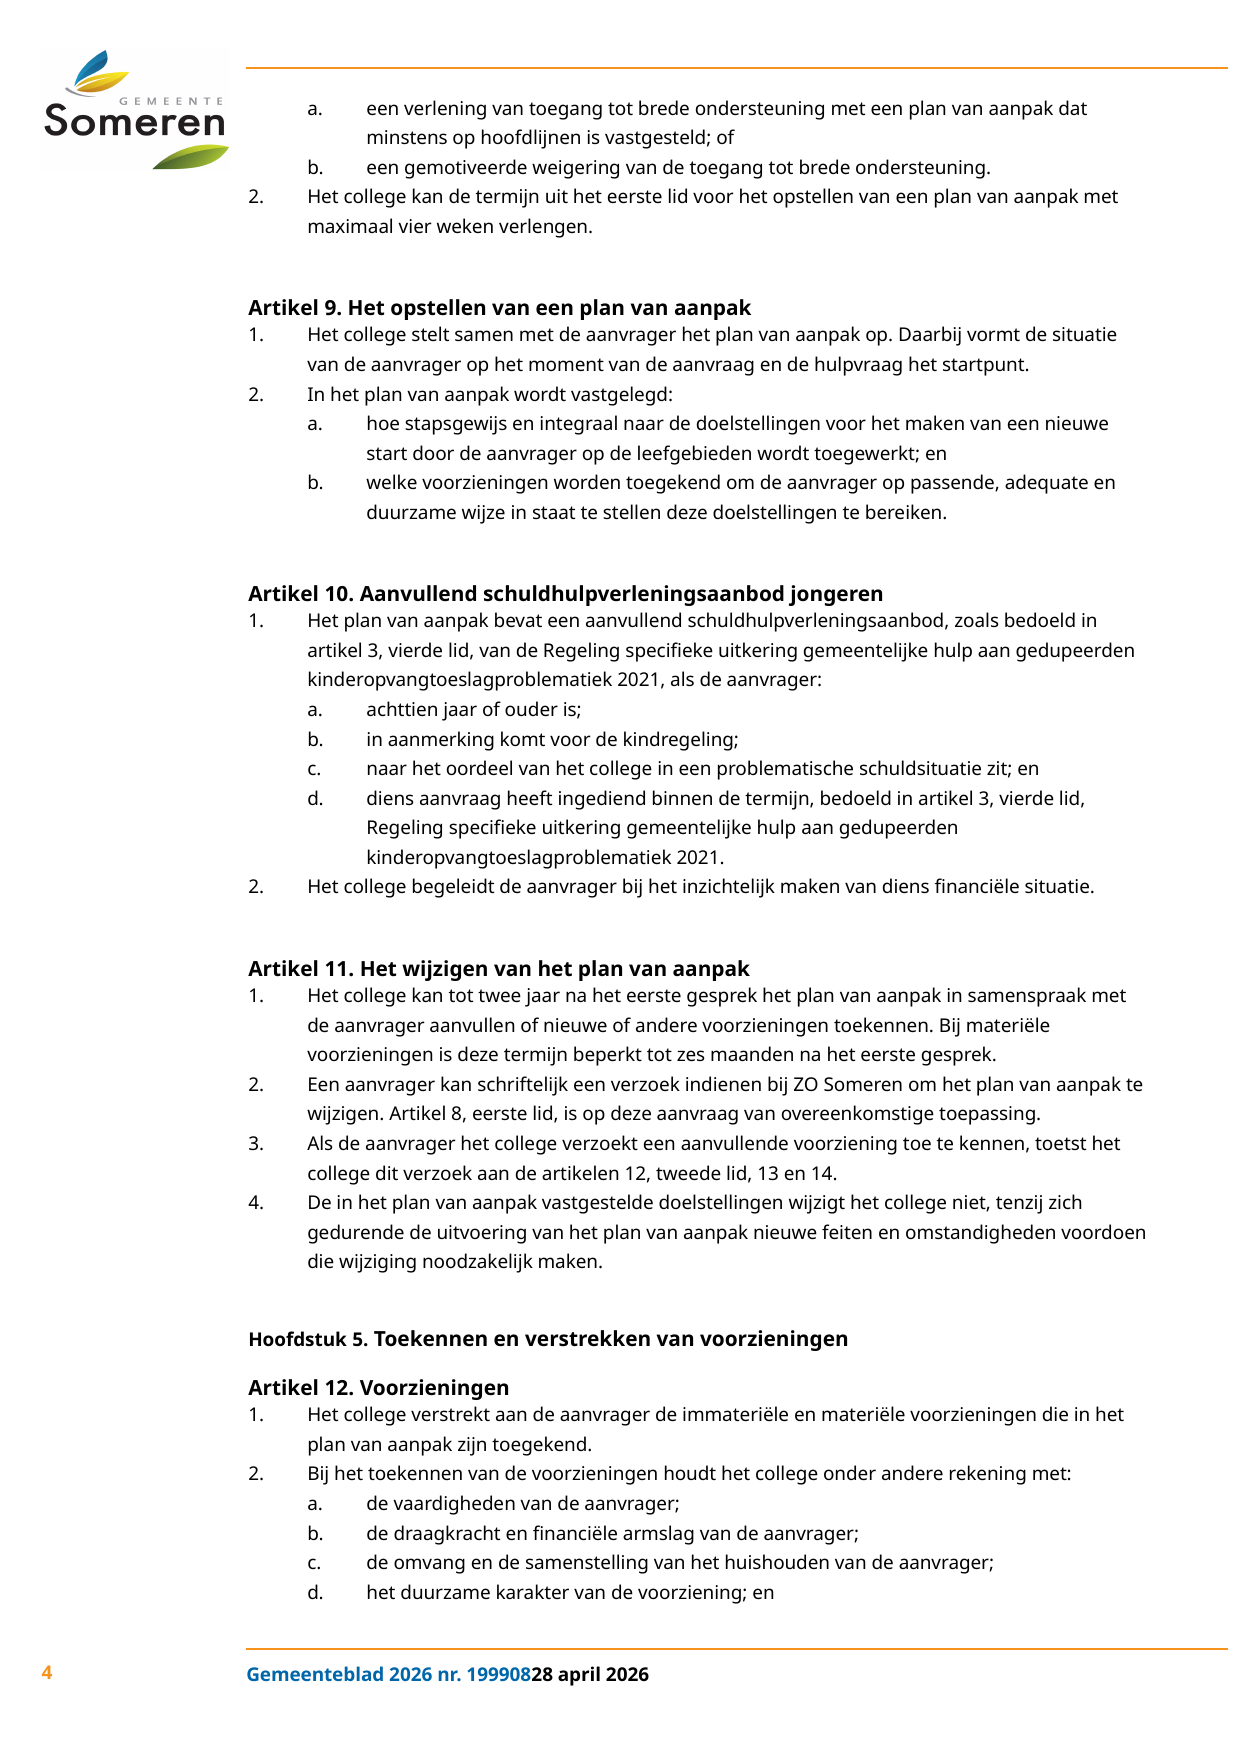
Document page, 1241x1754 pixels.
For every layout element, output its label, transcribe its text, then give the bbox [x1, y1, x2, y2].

list Het plan van aanpak bevat een aanvullend schuldhulpverleningsaanbod, zoals bedoeld in artikel 3, vierde lid, van de Regeling specifieke uitkering gemeentelijke hulp aan gedupeerden kinderopvangtoeslagproblematiek 2021, als de aanvrager: [248, 607, 1152, 692]
text Artikel 11. Het wijzigen van het plan van aanpak [248, 954, 1152, 982]
list Als de aanvrager het college verzoekt een aanvullende voorziening toe te kennen, toetst het college dit verzoek aan de artikelen 12, tweede lid, 13 en 14. [248, 1130, 1152, 1185]
text Artikel 12. Voorzieningen [248, 1373, 1152, 1401]
list het duurzame karakter van de voorziening; en [307, 1579, 1152, 1604]
list achttien jaar of ouder is; [307, 696, 1152, 722]
list Het college kan de termijn uit het eerste lid voor het opstellen van een plan van aanpak met maximaal vier weken verlengen. [248, 183, 1152, 239]
list een gemotiveerde weigering van de toegang tot brede ondersteuning. [307, 154, 1152, 180]
list welke voorzieningen worden toegekend om de aanvrager op passende, adequate en duurzame wijze in staat te stellen deze doelstellingen te bereiken. [307, 469, 1152, 525]
list Bij het toekennen van de voorzieningen houdt het college onder andere rekening met: [248, 1461, 1152, 1486]
text Artikel 10. Aanvullend schuldhulpverleningsaanbod jongeren [248, 579, 1152, 607]
picture [41, 47, 231, 172]
list In het plan van aanpak wordt vastgelegd: [248, 381, 1152, 406]
list Het college kan tot twee jaar na het eerste gesprek het plan van aanpak in samenspraak met de aanvrager aanvullen of nieuwe of andere voorzieningen toekennen. Bij materiële voorzieningen is deze termijn beperkt tot zes maanden na het eerste gesprek. [248, 982, 1152, 1067]
list Het college verstrekt aan de aanvrager de immateriële en materiële voorzieningen die in het plan van aanpak zijn toegekend. [248, 1401, 1152, 1457]
list diens aanvraag heeft ingediend binnen de termijn, bedoeld in artikel 3, vierde lid, Regeling specifieke uitkering gemeentelijke hulp aan gedupeerden kinderopvangtoeslagproblematiek 2021. [307, 785, 1152, 870]
list Het college begeleidt de aanvrager bij het inzichtelijk maken van diens financiële situatie. [248, 874, 1152, 899]
list in aanmerking komt voor de kindregeling; [307, 726, 1152, 752]
text Artikel 9. Het opstellen van een plan van aanpak [248, 293, 1152, 322]
list de omvang en de samenstelling van het huishouden van de aanvrager; [307, 1549, 1152, 1575]
text Hoofdstuk 5. Toekennen en verstrekken van voorzieningen [248, 1324, 1152, 1352]
list een verlening van toegang tot brede ondersteuning met een plan van aanpak dat minstens op hoofdlijnen is vastgesteld; of [307, 95, 1152, 150]
list Een aanvrager kan schriftelijk een verzoek indienen bij ZO Someren om het plan van aanpak te wijzigen. Artikel 8, eerste lid, is op deze aanvraag van overeenkomstige toepassing. [248, 1071, 1152, 1126]
list Het college stelt samen met de aanvrager het plan van aanpak op. Daarbij vormt de situatie van de aanvrager op het moment van de aanvraag en de hulpvraag het startpunt. [248, 322, 1152, 377]
list de draagkracht en financiële armslag van de aanvrager; [307, 1520, 1152, 1545]
list naar het oordeel van het college in een problematische schuldsituatie zit; en [307, 755, 1152, 781]
list de vaardigheden van de aanvrager; [307, 1490, 1152, 1516]
list hoe stapsgewijs en integraal naar de doelstellingen voor het maken van een nieuwe start door de aanvrager op de leefgebieden wordt toegewerkt; en [307, 410, 1152, 466]
list De in het plan van aanpak vastgestelde doelstellingen wijzigt het college niet, tenzij zich gedurende de uitvoering van het plan van aanpak nieuwe feiten en omstandigheden voordoen die wijziging noodzakelijk maken. [248, 1189, 1152, 1274]
